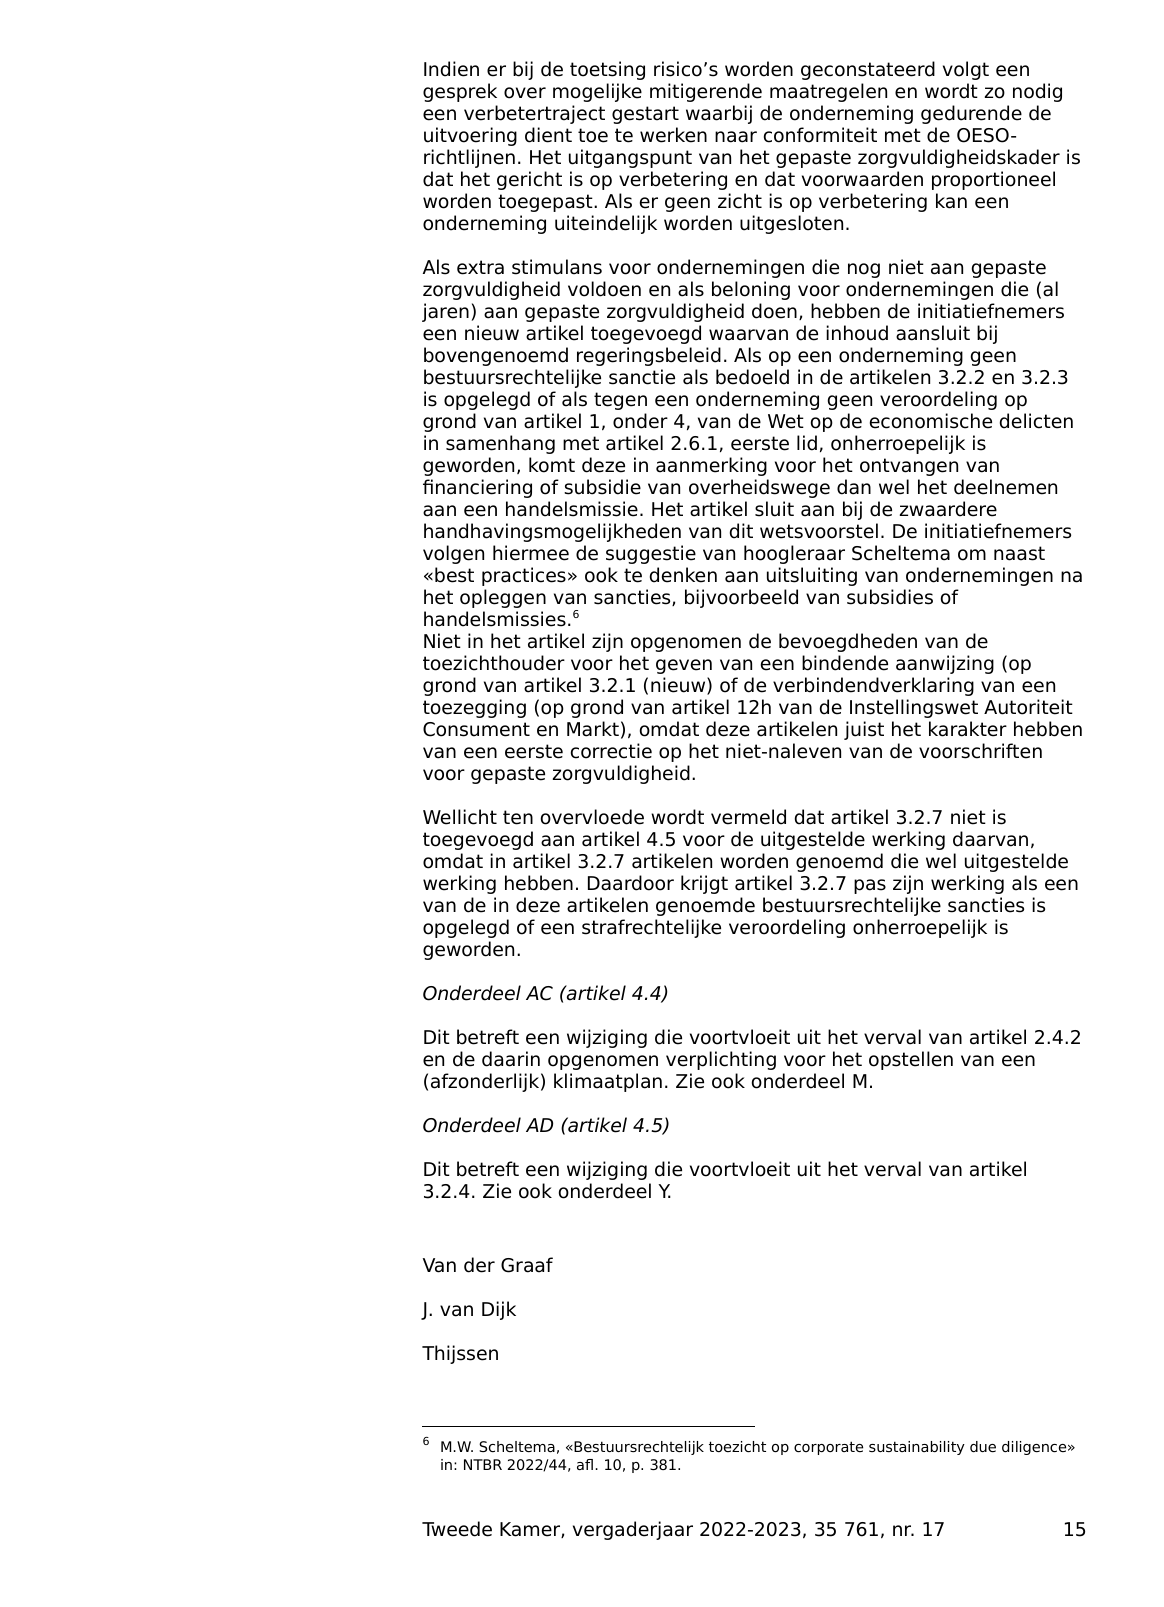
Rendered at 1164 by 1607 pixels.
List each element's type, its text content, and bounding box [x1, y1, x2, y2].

text Niet in het artikel zijn opgenomen de bevoegdheden van de toezichthouder voor het geven van een bindende aanwijzing (op grond van artikel 3.2.1 (nieuw) of de verbindendverklaring van een toezegging (op grond van artikel 12h van de Instellingswet Autoriteit Consument en Markt), omdat deze artikelen juist het karakter hebben van een eerste correctie op het niet-naleven van de voorschriften voor gepaste zorgvuldigheid. [422, 631, 1087, 784]
text M.W. Scheltema, «Bestuursrechtelijk toezicht op corporate sustainability due diligence» in: NTBR 2022/44, afl. 10, p. 381. [422, 1435, 1087, 1474]
text Indien er bij de toetsing risico’s worden geconstateerd volgt een gesprek over mogelijke mitigerende maatregelen en wordt zo nodig een verbetertraject gestart waarbij de onderneming gedurende de uitvoering dient toe te werken naar conformiteit met de OESO-richtlijnen. Het uitgangspunt van het gepaste zorgvuldigheidskader is dat het gericht is op verbetering en dat voorwaarden proportioneel worden toegepast. Als er geen zicht is op verbetering kan een onderneming uiteindelijk worden uitgesloten. [422, 59, 1087, 235]
subtitle Onderdeel AC (artikel 4.4) [422, 983, 1087, 1005]
subtitle Onderdeel AD (artikel 4.5) [422, 1115, 1087, 1137]
text Dit betreft een wijziging die voortvloeit uit het verval van artikel 2.4.2 en de daarin opgenomen verplichting voor het opstellen van een (afzonderlijk) klimaatplan. Zie ook onderdeel M. [422, 1027, 1087, 1093]
text Dit betreft een wijziging die voortvloeit uit het verval van artikel 3.2.4. Zie ook onderdeel Y. [422, 1159, 1087, 1203]
text Als extra stimulans voor ondernemingen die nog niet aan gepaste zorgvuldigheid voldoen en als beloning voor ondernemingen die (al jaren) aan gepaste zorgvuldigheid doen, hebben de initiatiefnemers een nieuw artikel toegevoegd waarvan de inhoud aansluit bij bovengenoemd regeringsbeleid. Als op een onderneming geen bestuursrechtelijke sanctie als bedoeld in de artikelen 3.2.2 en 3.2.3 is opgelegd of als tegen een onderneming geen veroordeling op grond van artikel 1, onder 4, van de Wet op de economische delicten in samenhang met artikel 2.6.1, eerste lid, onherroepelijk is geworden, komt deze in aanmerking voor het ontvangen van financiering of subsidie van overheidswege dan wel het deelnemen aan een handelsmissie. Het artikel sluit aan bij de zwaardere handhavingsmogelijkheden van dit wetsvoorstel. De initiatiefnemers volgen hiermee de suggestie van hoogleraar Scheltema om naast «best practices» ook te denken aan uitsluiting van ondernemingen na het opleggen van sancties, bijvoorbeeld van subsidies of handelsmissies. [422, 257, 1087, 631]
text Van der Graaf J. van Dijk Thijssen [422, 1233, 1087, 1387]
text Wellicht ten overvloede wordt vermeld dat artikel 3.2.7 niet is toegevoegd aan artikel 4.5 voor de uitgestelde werking daarvan, omdat in artikel 3.2.7 artikelen worden genoemd die wel uitgestelde werking hebben. Daardoor krijgt artikel 3.2.7 pas zijn werking als een van de in deze artikelen genoemde bestuursrechtelijke sancties is opgelegd of een strafrechtelijke veroordeling onherroepelijk is geworden. [422, 807, 1087, 961]
